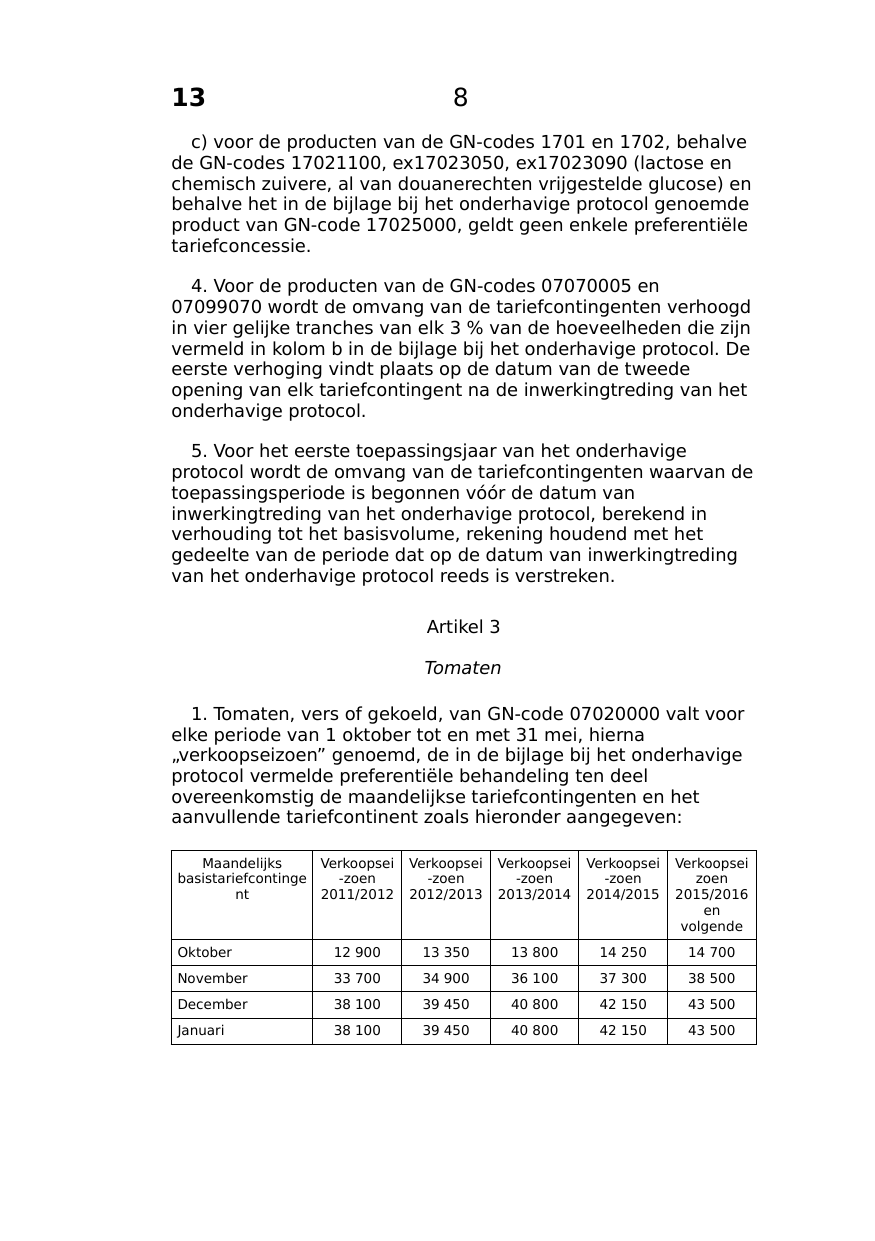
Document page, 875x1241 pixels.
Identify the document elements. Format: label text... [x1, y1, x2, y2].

table_header Maandelijks basistariefcontingent [172, 851, 312, 939]
table_header Verkoopsei-zoen 2013/2014 [491, 851, 578, 939]
table_cell 38 100 [313, 992, 401, 1017]
table_cell 40 800 [491, 992, 578, 1017]
text 5. Voor het eerste toepassingsjaar van het onderhavige protocol wordt de omvang van de tariefcontingenten waarvan de toepassingsperiode is begonnen vóór de datum van inwerkingtreding van het onderhavige protocol, berekend in verhouding tot het basisvolume, rekening houdend met het gedeelte van de periode dat op de datum van inwerkingtreding van het onderhavige protocol reeds is verstreken. [171, 441, 756, 586]
table_cell 43 500 [668, 1019, 756, 1043]
text 1. Tomaten, vers of gekoeld, van GN-code 07020000 valt voor elke periode van 1 oktober tot en met 31 mei, hierna „verkoopseizoen” genoemd, de in de bijlage bij het onderhavige protocol vermelde preferentiële behandeling ten deel overeenkomstig de maandelijkse tariefcontingenten en het aanvullende tariefcontinent zoals hieronder aangegeven: [171, 704, 756, 828]
table_header Verkoopsei-zoen 2012/2013 [402, 851, 490, 939]
table_cell 37 300 [579, 966, 667, 991]
table_header Verkoopsei-zoen 2014/2015 [579, 851, 667, 939]
table_cell Oktober [172, 940, 312, 965]
table_cell 39 450 [402, 1019, 490, 1043]
table_cell 13 350 [402, 940, 490, 965]
table_cell Januari [172, 1019, 312, 1043]
table_cell 13 800 [491, 940, 578, 965]
table_cell November [172, 966, 312, 991]
text 4. Voor de producten van de GN-codes 07070005 en 07099070 wordt de omvang van de tariefcontingenten verhoogd in vier gelijke tranches van elk 3 % van de hoeveelheden die zijn vermeld in kolom b in de bijlage bij het onderhavige protocol. De eerste verhoging vindt plaats op de datum van de tweede opening van elk tariefcontingent na de inwerkingtreding van het onderhavige protocol. [171, 276, 756, 421]
table_cell 14 700 [668, 940, 756, 965]
table_cell 12 900 [313, 940, 401, 965]
table_cell 38 100 [313, 1019, 401, 1043]
table_cell 38 500 [668, 966, 756, 991]
table_cell 34 900 [402, 966, 490, 991]
table_cell 40 800 [491, 1019, 578, 1043]
table_cell 42 150 [579, 992, 667, 1017]
table_cell 43 500 [668, 992, 756, 1017]
table_cell December [172, 992, 312, 1017]
subtitle Artikel 3 Tomaten [171, 616, 756, 679]
table_header Verkoopsei-zoen 2011/2012 [313, 851, 401, 939]
table_cell 36 100 [491, 966, 578, 991]
table_cell 33 700 [313, 966, 401, 991]
table_header Verkoopseizoen 2015/2016 en volgende [668, 851, 756, 939]
table_cell 39 450 [402, 992, 490, 1017]
table_cell 14 250 [579, 940, 667, 965]
text c) voor de producten van de GN-codes 1701 en 1702, behalve de GN-codes 17021100, ex17023050, ex17023090 (lactose en chemisch zuivere, al van douanerechten vrijgestelde glucose) en behalve het in de bijlage bij het onderhavige protocol genoemde product van GN-code 17025000, geldt geen enkele preferentiële tariefconcessie. [171, 132, 756, 256]
table_cell 42 150 [579, 1019, 667, 1043]
